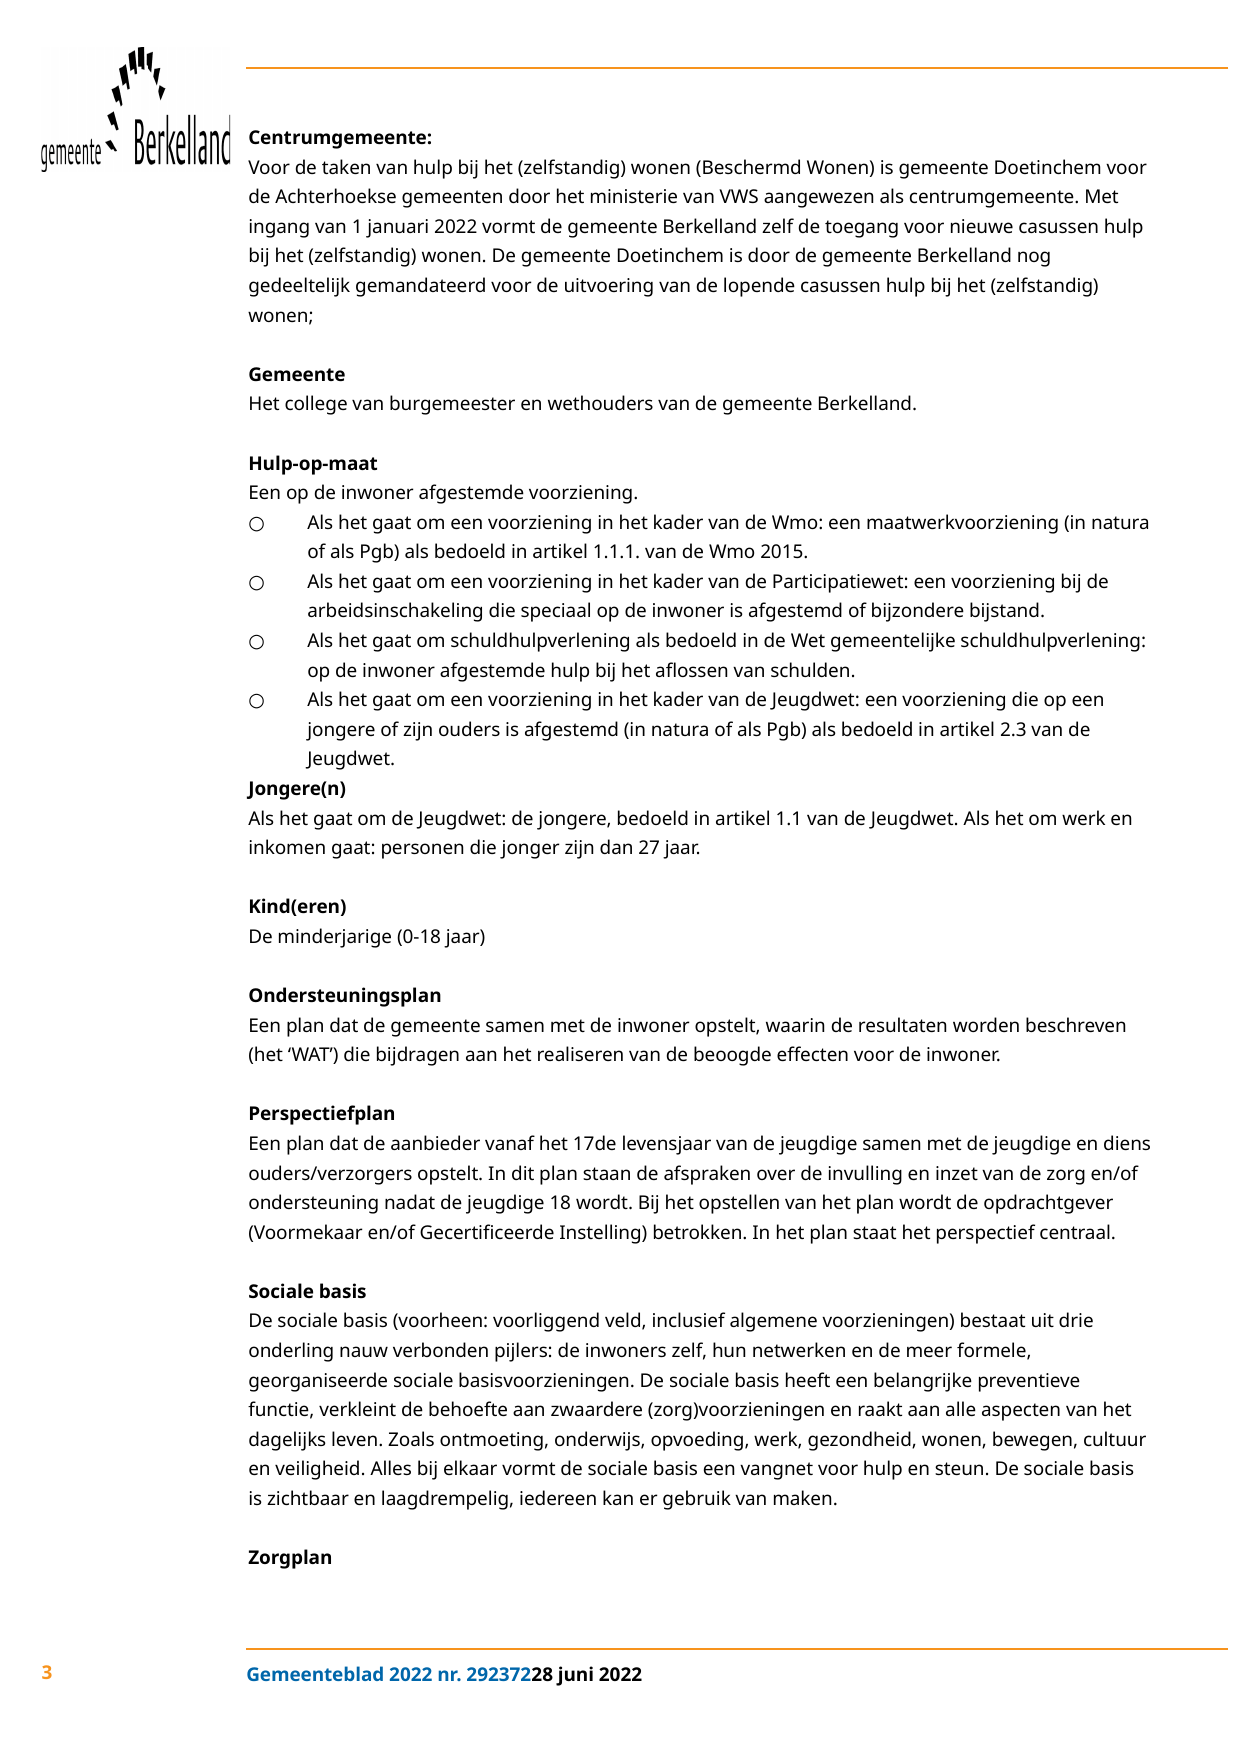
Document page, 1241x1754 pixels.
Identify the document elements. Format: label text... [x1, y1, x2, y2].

text Als het gaat om de Jeugdwet: de jongere, bedoeld in artikel 1.1 van de Jeugdwet. Als het om werk en inkomen gaat: personen die jonger zijn dan 27 jaar. [248, 805, 1152, 860]
text Een plan dat de aanbieder vanaf het 17de levensjaar van de jeugdige samen met de jeugdige en diens ouders/verzorgers opstelt. In dit plan staan de afspraken over de invulling en inzet van de zorg en/of ondersteuning nadat de jeugdige 18 wordt. Bij het opstellen van het plan wordt de opdrachtgever (Voormekaar en/of Gecertificeerde Instelling) betrokken. In het plan staat het perspectief centraal. [248, 1130, 1152, 1245]
text Perspectiefplan [248, 1101, 1152, 1126]
text Sociale basis [248, 1278, 1152, 1304]
text Gemeente [248, 361, 1152, 387]
picture [41, 47, 231, 172]
list Als het gaat om een voorziening in het kader van de Jeugdwet: een voorziening die op een jongere of zijn ouders is afgestemd (in natura of als Pgb) als bedoeld in artikel 2.3 van de Jeugdwet. [248, 686, 1152, 771]
text Het college van burgemeester en wethouders van de gemeente Berkelland. [248, 391, 1152, 416]
text De sociale basis (voorheen: voorliggend veld, inclusief algemene voorzieningen) bestaat uit drie onderling nauw verbonden pijlers: de inwoners zelf, hun netwerken en de meer formele, georganiseerde sociale basisvoorzieningen. De sociale basis heeft een belangrijke preventieve functie, verkleint de behoefte aan zwaardere (zorg)voorzieningen en raakt aan alle aspecten van het dagelijks leven. Zoals ontmoeting, onderwijs, opvoeding, werk, gezondheid, wonen, bewegen, cultuur en veiligheid. Alles bij elkaar vormt de sociale basis een vangnet voor hulp en steun. De sociale basis is zichtbaar en laagdrempelig, iedereen kan er gebruik van maken. [248, 1308, 1152, 1511]
text Voor de taken van hulp bij het (zelfstandig) wonen (Beschermd Wonen) is gemeente Doetinchem voor de Achterhoekse gemeenten door het ministerie van VWS aangewezen als centrumgemeente. Met ingang van 1 januari 2022 vormt de gemeente Berkelland zelf de toegang voor nieuwe casussen hulp bij het (zelfstandig) wonen. De gemeente Doetinchem is door de gemeente Berkelland nog gedeeltelijk gemandateerd voor de uitvoering van de lopende casussen hulp bij het (zelfstandig) wonen; [248, 154, 1152, 328]
text Zorgplan [248, 1544, 1152, 1570]
text De minderjarige (0-18 jaar) [248, 923, 1152, 949]
text Kind(eren) [248, 893, 1152, 919]
text Centrumgemeente: [248, 124, 1152, 150]
text Hulp-op-maat [248, 450, 1152, 476]
list Als het gaat om een voorziening in het kader van de Wmo: een maatwerkvoorziening (in natura of als Pgb) als bedoeld in artikel 1.1.1. van de Wmo 2015. [248, 509, 1152, 564]
text Een op de inwoner afgestemde voorziening. [248, 479, 1152, 505]
text Een plan dat de gemeente samen met de inwoner opstelt, waarin de resultaten worden beschreven (het ‘WAT’) die bijdragen aan het realiseren van de beoogde effecten voor de inwoner. [248, 1012, 1152, 1067]
text Ondersteuningsplan [248, 982, 1152, 1008]
list Als het gaat om schuldhulpverlening als bedoeld in de Wet gemeentelijke schuldhulpverlening: op de inwoner afgestemde hulp bij het aflossen van schulden. [248, 627, 1152, 683]
list Als het gaat om een voorziening in het kader van de Participatiewet: een voorziening bij de arbeidsinschakeling die speciaal op de inwoner is afgestemd of bijzondere bijstand. [248, 568, 1152, 623]
text Jongere(n) [248, 775, 1152, 801]
